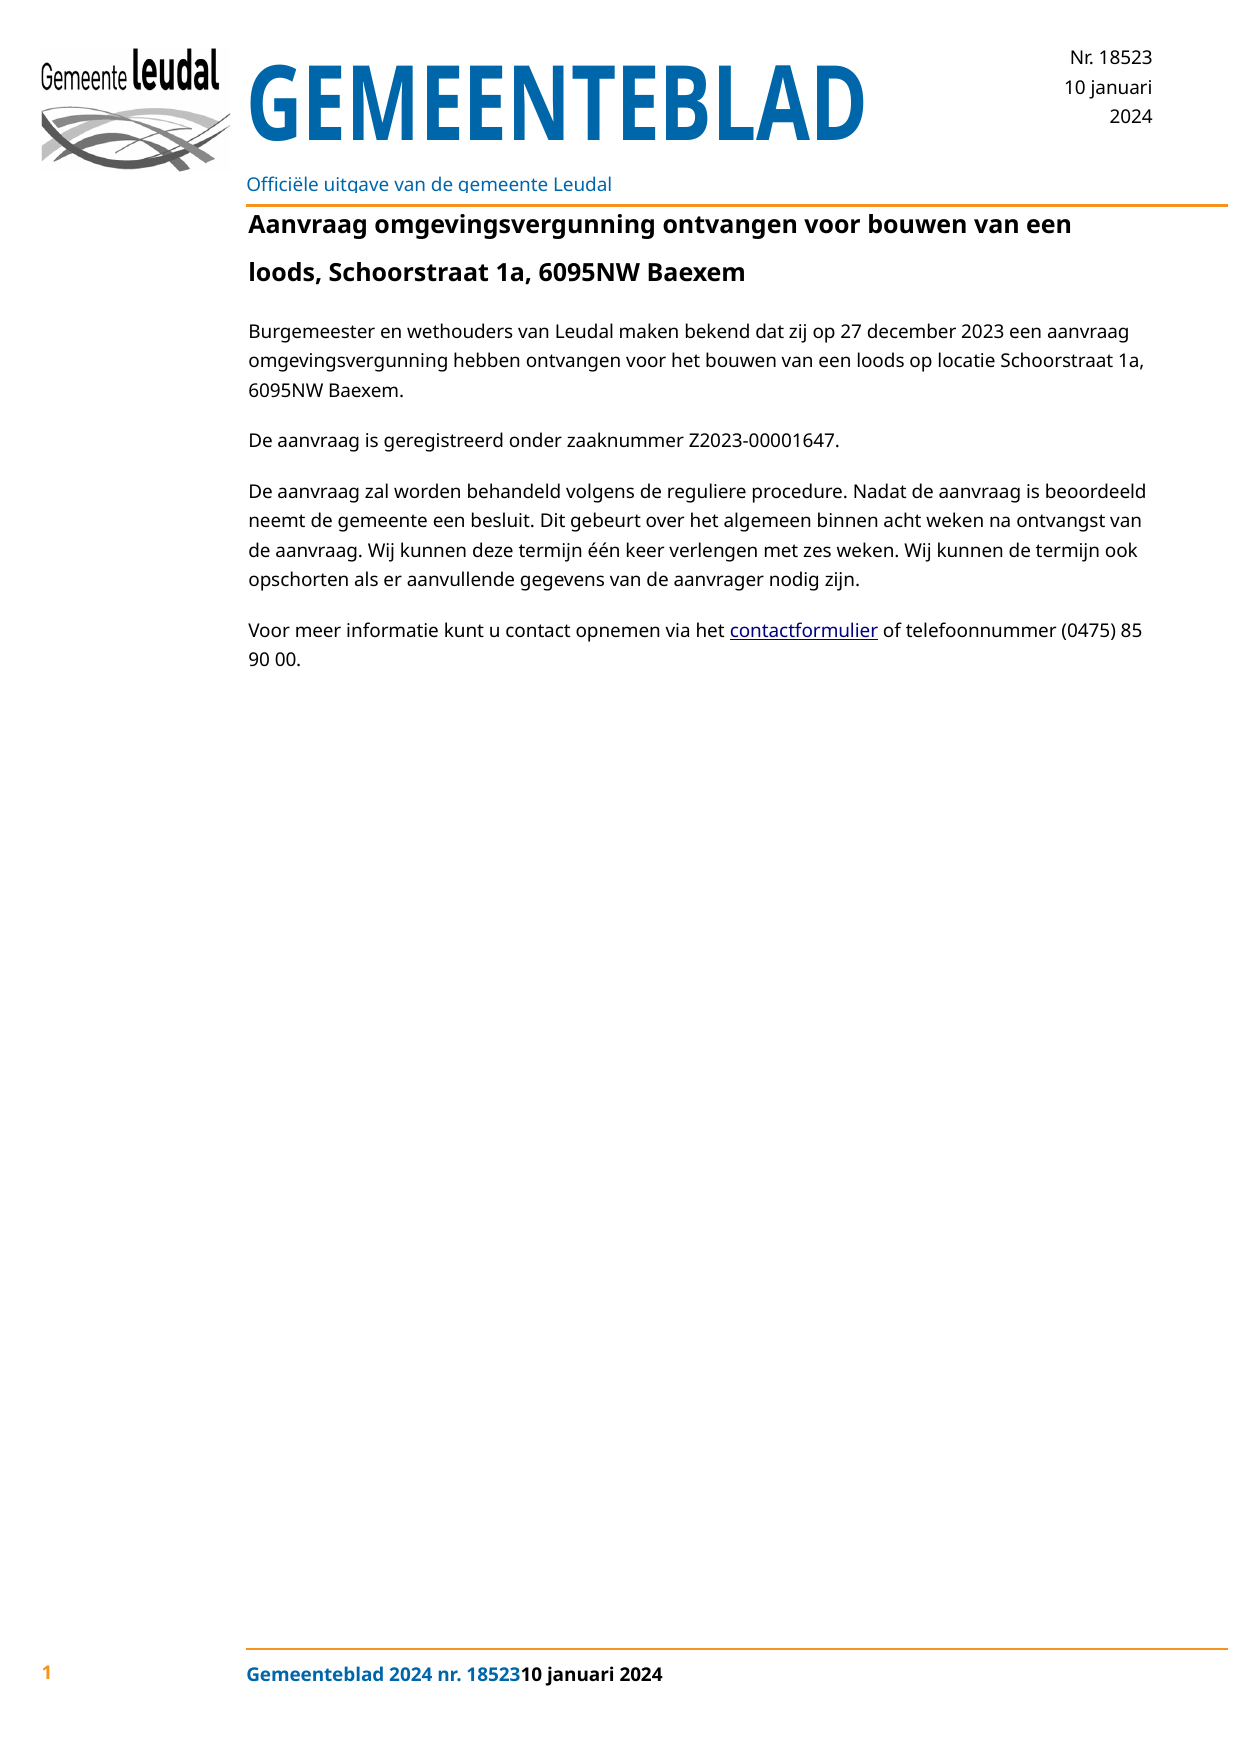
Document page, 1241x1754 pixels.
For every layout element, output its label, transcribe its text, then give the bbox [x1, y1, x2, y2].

text Voor meer informatie kunt u contact opnemen via het contactformulier of telefoonnummer (0475) 85 90 00. [248, 617, 1152, 672]
text De aanvraag is geregistreerd onder zaaknummer Z2023-00001647. [248, 427, 1152, 453]
text Burgemeester en wethouders van Leudal maken bekend dat zij op 27 december 2023 een aanvraag omgevingsvergunning hebben ontvangen voor het bouwen van een loods op locatie Schoorstraat 1a, 6095NW Baexem. [248, 318, 1152, 403]
picture [41, 47, 231, 172]
text De aanvraag zal worden behandeld volgens de reguliere procedure. Nadat de aanvraag is beoordeeld neemt de gemeente een besluit. Dit gebeurt over het algemeen binnen acht weken na ontvangst van de aanvraag. Wij kunnen deze termijn één keer verlengen met zes weken. Wij kunnen de termijn ook opschorten als er aanvullende gegevens van de aanvrager nodig zijn. [248, 478, 1152, 592]
text Aanvraag omgevingsvergunning ontvangen voor bouwen van een loods, Schoorstraat 1a, 6095NW Baexem [248, 207, 1152, 288]
